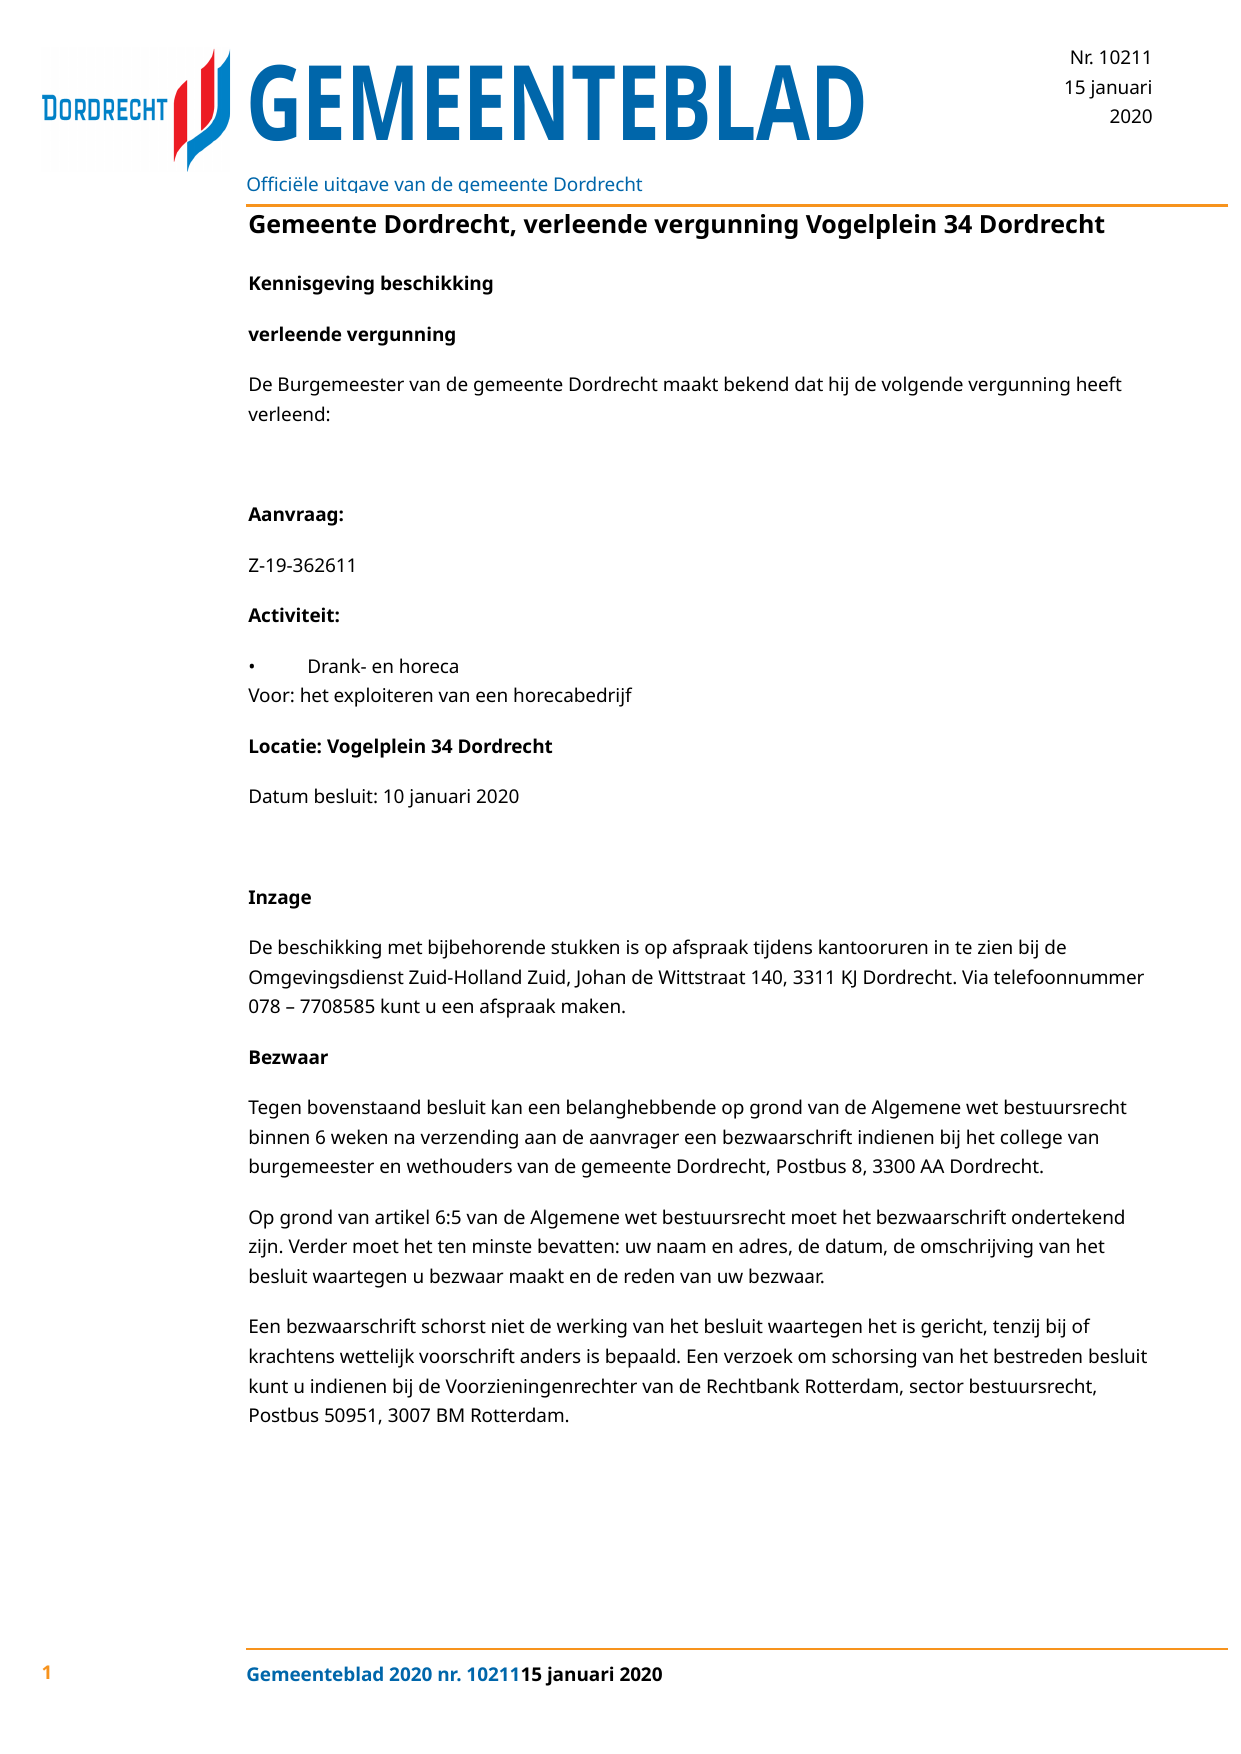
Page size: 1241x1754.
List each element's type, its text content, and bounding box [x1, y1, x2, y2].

text Op grond van artikel 6:5 van de Algemene wet bestuursrecht moet het bezwaarschrift ondertekend zijn. Verder moet het ten minste bevatten: uw naam en adres, de datum, de omschrijving van het besluit waartegen u bezwaar maakt en de reden van uw bezwaar. [248, 1204, 1152, 1289]
text Voor: het exploiteren van een horecabedrijf [248, 682, 1152, 708]
text Bezwaar [248, 1044, 1152, 1070]
text Datum besluit: 10 januari 2020 [248, 783, 1152, 809]
text De beschikking met bijbehorende stukken is op afspraak tijdens kantooruren in te zien bij de Omgevingsdienst Zuid-Holland Zuid, Johan de Wittstraat 140, 3311 KJ Dordrecht. Via telefoonnummer 078 – 7708585 kunt u een afspraak maken. [248, 934, 1152, 1019]
text Tegen bovenstaand besluit kan een belanghebbende op grond van de Algemene wet bestuursrecht binnen 6 weken na verzending aan de aanvrager een bezwaarschrift indienen bij het college van burgemeester en wethouders van de gemeente Dordrecht, Postbus 8, 3300 AA Dordrecht. [248, 1094, 1152, 1179]
text Kennisgeving beschikking [248, 270, 1152, 296]
picture [41, 47, 231, 172]
text Gemeente Dordrecht, verleende vergunning Vogelplein 34 Dordrecht [248, 207, 1152, 241]
text De Burgemeester van de gemeente Dordrecht maakt bekend dat hij de volgende vergunning heeft verleend: [248, 371, 1152, 426]
text Activiteit: [248, 602, 1152, 628]
text Locatie: Vogelplein 34 Dordrecht [248, 733, 1152, 758]
list Drank- en horeca [248, 653, 1152, 678]
text Z-19-362611 [248, 552, 1152, 578]
text Inzage [248, 884, 1152, 910]
text verleende vergunning [248, 321, 1152, 346]
text Een bezwaarschrift schorst niet de werking van het besluit waartegen het is gericht, tenzij bij of krachtens wettelijk voorschrift anders is bepaald. Een verzoek om schorsing van het bestreden besluit kunt u indienen bij de Voorzieningenrechter van de Rechtbank Rotterdam, sector bestuursrecht, Postbus 50951, 3007 BM Rotterdam. [248, 1314, 1152, 1428]
text Aanvraag: [248, 502, 1152, 527]
